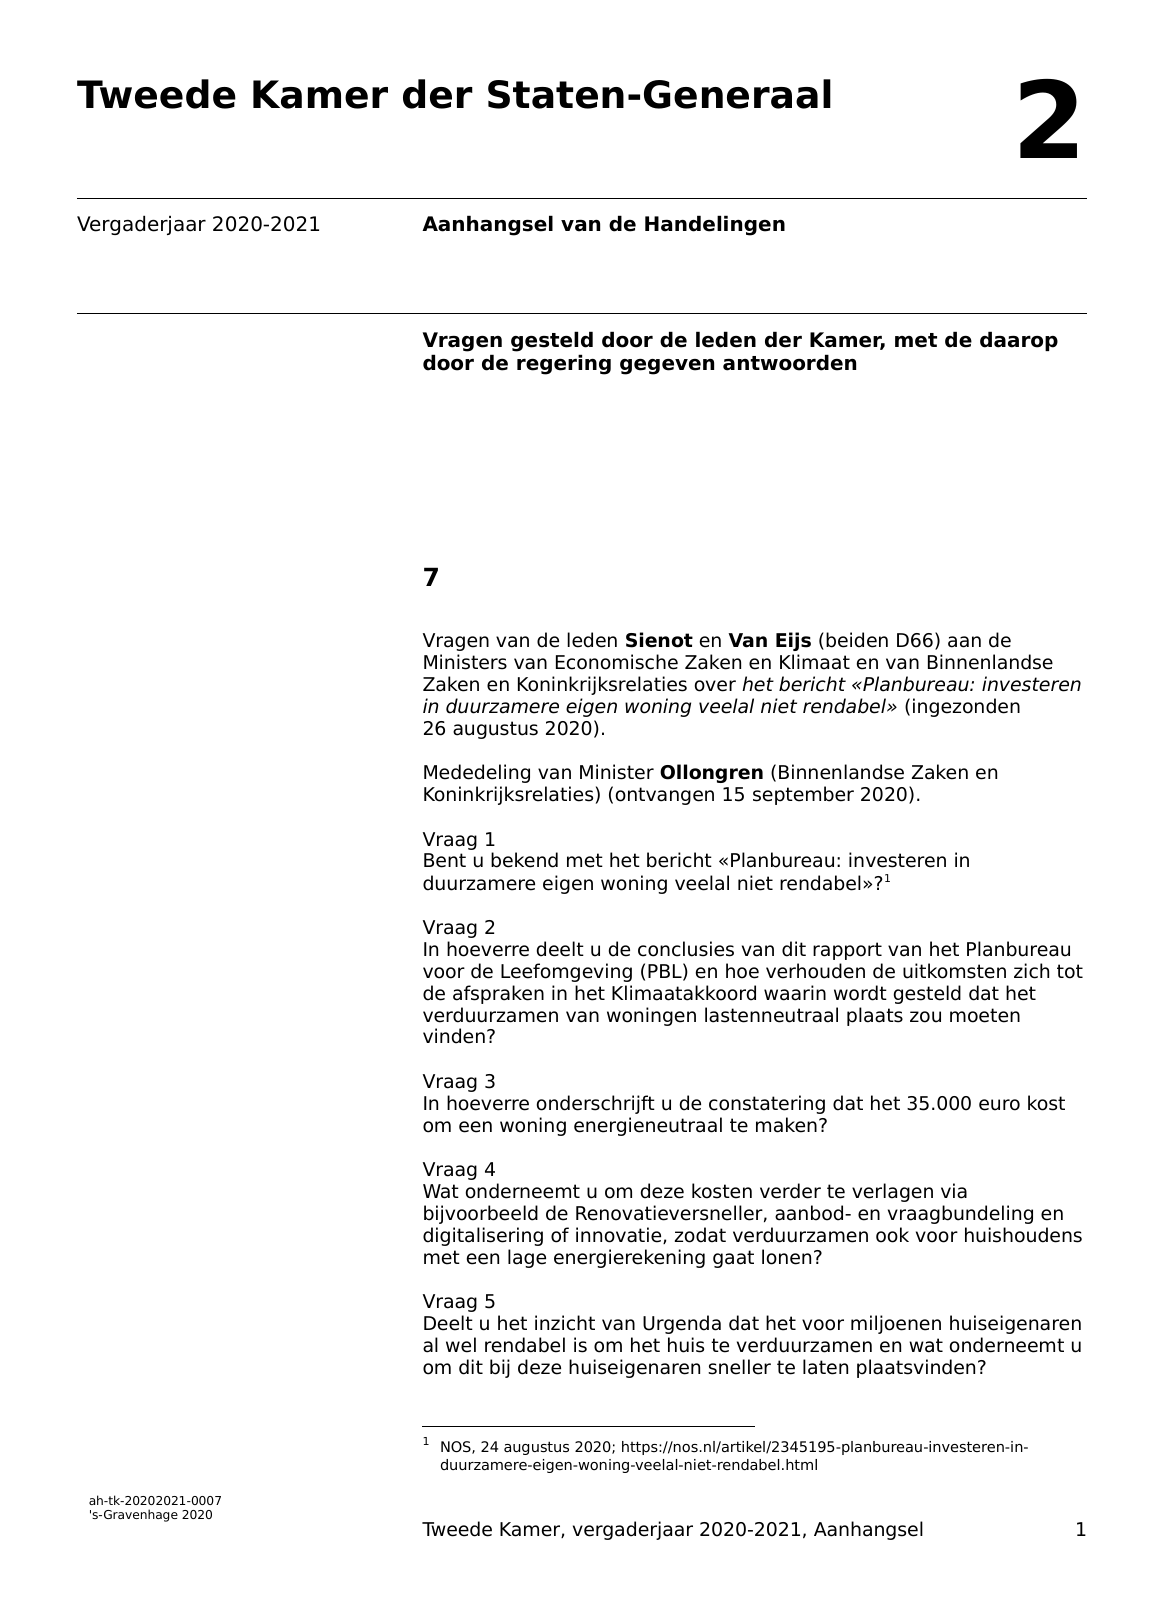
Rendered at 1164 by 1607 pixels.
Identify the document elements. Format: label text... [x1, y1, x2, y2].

table_cell Aanhangsel van de Handelingen [422, 199, 1087, 313]
text 's-Gravenhage 2020 [88, 1508, 323, 1522]
text NOS, 24 augustus 2020; https://nos.nl/artikel/2345195-planbureau-investeren-in-duurzamere-eigen-woning-veelal-niet-rendabel.html [422, 1435, 1087, 1474]
text ah-tk-20202021-0007 [88, 1494, 323, 1508]
table_header 2 [886, 59, 1087, 198]
text 7 [422, 563, 1087, 592]
table_cell Vergaderjaar 2020-2021 [77, 199, 422, 313]
text Vraag 1 [422, 828, 1087, 850]
text Vraag 4 [422, 1159, 1087, 1181]
text Vragen van de leden Sienot en Van Eijs (beiden D66) aan de Ministers van Economische Zaken en Klimaat en van Binnenlandse Zaken en Koninkrijksrelaties over het bericht «Planbureau: investeren in duurzamere eigen woning veelal niet rendabel» (ingezonden 26 augustus 2020). [422, 630, 1087, 740]
text In hoeverre deelt u de conclusies van dit rapport van het Planbureau voor de Leefomgeving (PBL) en hoe verhouden de uitkomsten zich tot de afspraken in het Klimaatakkoord waarin wordt gesteld dat het verduurzamen van woningen lastenneutraal plaats zou moeten vinden? [422, 938, 1087, 1048]
text Vraag 2 [422, 917, 1087, 938]
text Vraag 5 [422, 1291, 1087, 1313]
table_cell Vragen gesteld door de leden der Kamer, met de daarop door de regering gegeven antwoorden [422, 314, 1087, 375]
text Vraag 3 [422, 1071, 1087, 1093]
text Wat onderneemt u om deze kosten verder te verlagen via bijvoorbeeld de Renovatieversneller, aanbod- en vraagbundeling en digitalisering of innovatie, zodat verduurzamen ook voor huishoudens met een lage energierekening gaat lonen? [422, 1181, 1087, 1269]
table_header Tweede Kamer der Staten-Generaal [77, 59, 886, 198]
table_cell [77, 314, 422, 375]
text Mededeling van Minister Ollongren (Binnenlandse Zaken en Koninkrijksrelaties) (ontvangen 15 september 2020). [422, 762, 1087, 806]
text Deelt u het inzicht van Urgenda dat het voor miljoenen huiseigenaren al wel rendabel is om het huis te verduurzamen en wat onderneemt u om dit bij deze huiseigenaren sneller te laten plaatsvinden? [422, 1313, 1087, 1379]
text Bent u bekend met het bericht «Planbureau: investeren in duurzamere eigen woning veelal niet rendabel»? [422, 850, 1087, 894]
text In hoeverre onderschrijft u de constatering dat het 35.000 euro kost om een woning energieneutraal te maken? [422, 1093, 1087, 1137]
